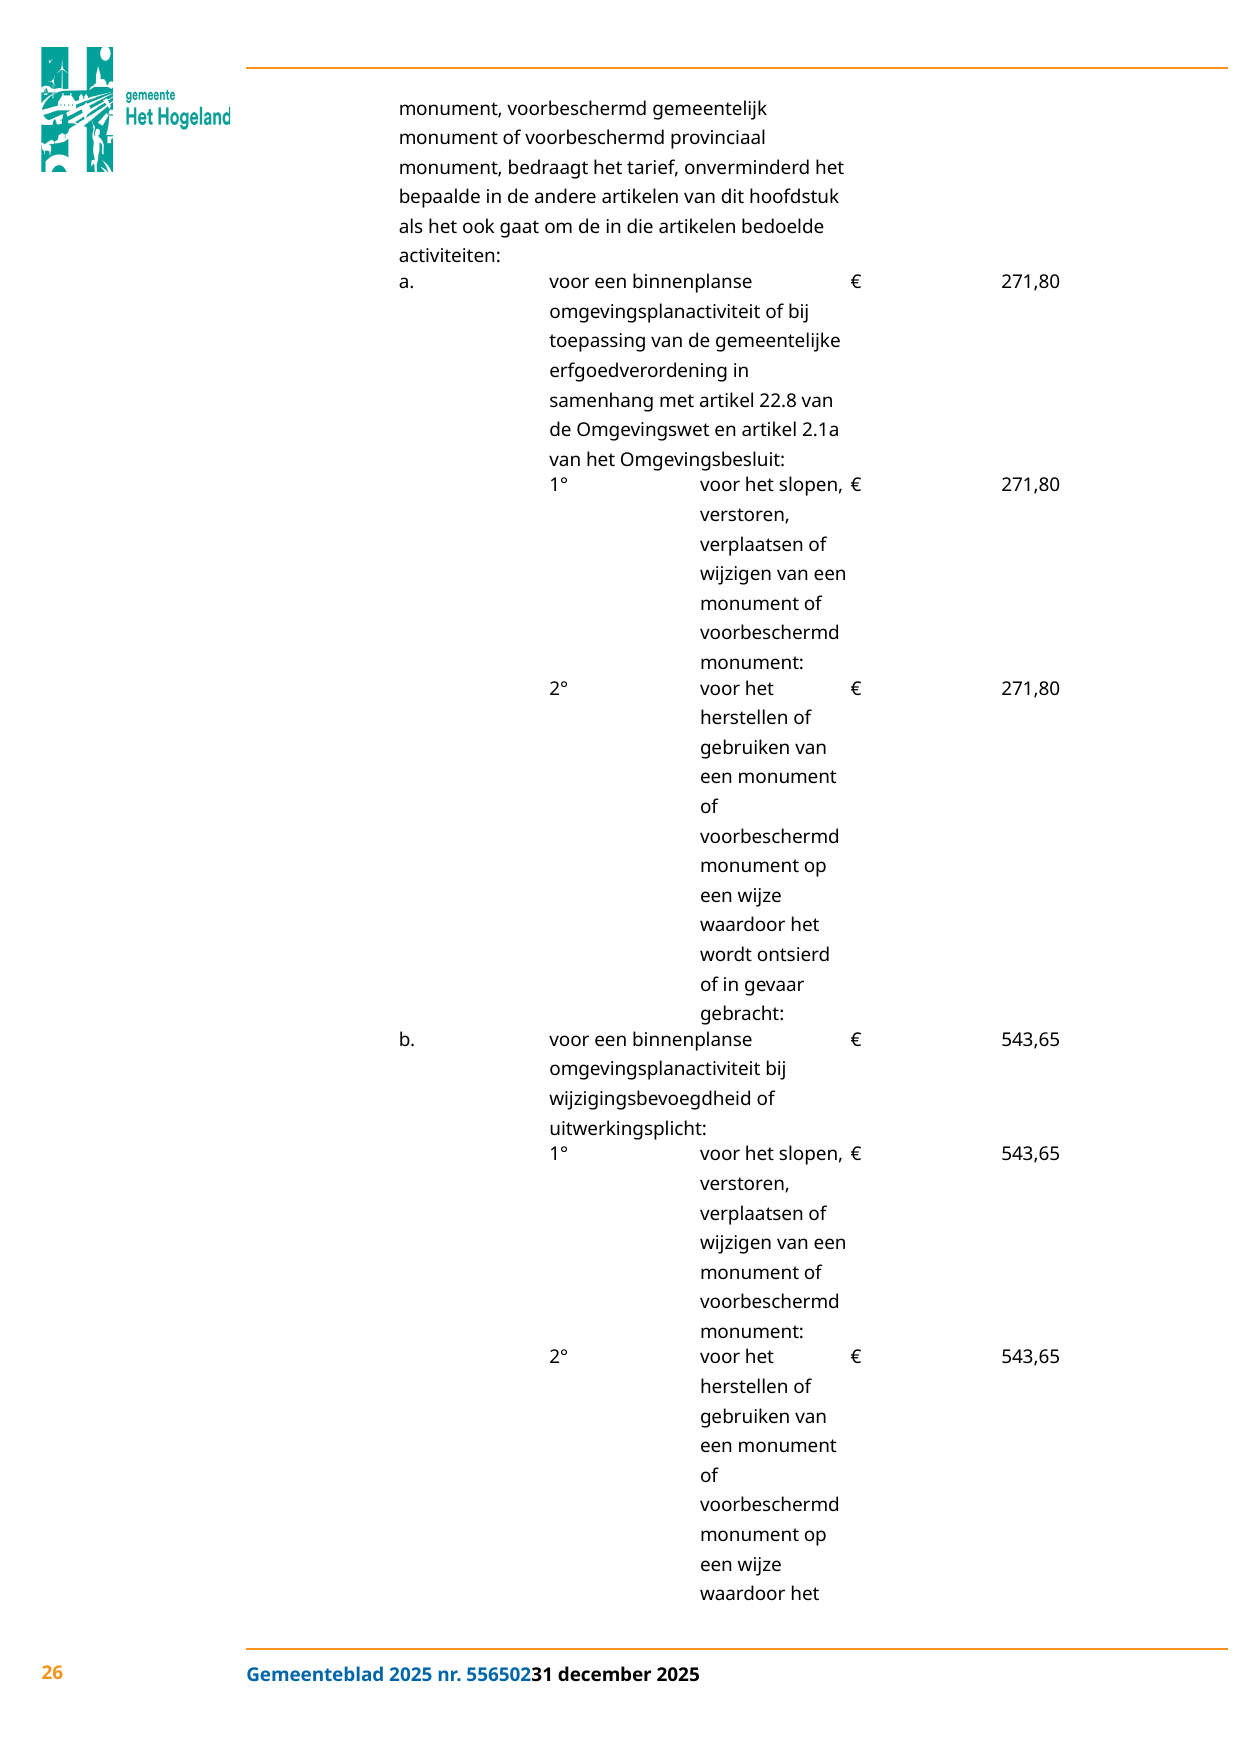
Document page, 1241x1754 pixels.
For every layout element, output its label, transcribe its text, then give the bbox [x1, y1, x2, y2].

table_cell voor het slopen, verstoren, verplaatsen of wijzigen van een monument of voorbeschermd monument: [700, 1141, 850, 1344]
table_cell 1° [549, 472, 700, 675]
table_cell [248, 269, 398, 472]
table_cell 1° [549, 1141, 700, 1344]
table_cell 543,65 [1001, 1344, 1152, 1606]
table_cell [248, 1141, 398, 1344]
table_cell € [850, 1344, 1001, 1606]
table_cell € [850, 472, 1001, 675]
table_cell € [850, 269, 1001, 472]
table_cell [850, 95, 1001, 268]
table_cell [248, 472, 398, 675]
table_cell € [850, 1026, 1001, 1141]
table_cell € [850, 1141, 1001, 1344]
table_cell 271,80 [1001, 675, 1152, 1026]
table_cell [399, 675, 549, 1026]
table_cell [248, 1344, 398, 1606]
table_cell 543,65 [1001, 1141, 1152, 1344]
table_cell 271,80 [1001, 472, 1152, 675]
table_cell b. [399, 1026, 549, 1141]
table_cell [1001, 95, 1152, 268]
table_cell € [850, 675, 1001, 1026]
table_cell voor een binnenplanse omgevingsplanactiviteit of bij toepassing van de gemeentelijke erfgoedverordening in samenhang met artikel 22.8 van de Omgevingswet en artikel 2.1a van het Omgevingsbesluit: [549, 269, 850, 472]
table_cell [248, 675, 398, 1026]
table_cell [399, 472, 549, 675]
table_cell [248, 95, 398, 268]
table_cell voor het slopen, verstoren, verplaatsen of wijzigen van een monument of voorbeschermd monument: [700, 472, 850, 675]
table_cell voor een binnenplanse omgevingsplanactiviteit bij wijzigingsbevoegdheid of uitwerkingsplicht: [549, 1026, 850, 1141]
table_cell [248, 1026, 398, 1141]
table_cell voor het herstellen of gebruiken van een monument of voorbeschermd monument op een wijze waardoor het [700, 1344, 850, 1606]
table_cell monument, voorbeschermd gemeentelijk monument of voorbeschermd provinciaal monument, bedraagt het tarief, onverminderd het bepaalde in de andere artikelen van dit hoofdstuk als het ook gaat om de in die artikelen bedoelde activiteiten: [399, 95, 850, 268]
table_cell [399, 1141, 549, 1344]
picture [41, 47, 231, 172]
table_cell 543,65 [1001, 1026, 1152, 1141]
table_cell voor het herstellen of gebruiken van een monument of voorbeschermd monument op een wijze waardoor het wordt ontsierd of in gevaar gebracht: [700, 675, 850, 1026]
table_cell [399, 1344, 549, 1606]
table_cell 2° [549, 1344, 700, 1606]
table_cell 271,80 [1001, 269, 1152, 472]
table_cell 2° [549, 675, 700, 1026]
table_cell a. [399, 269, 549, 472]
